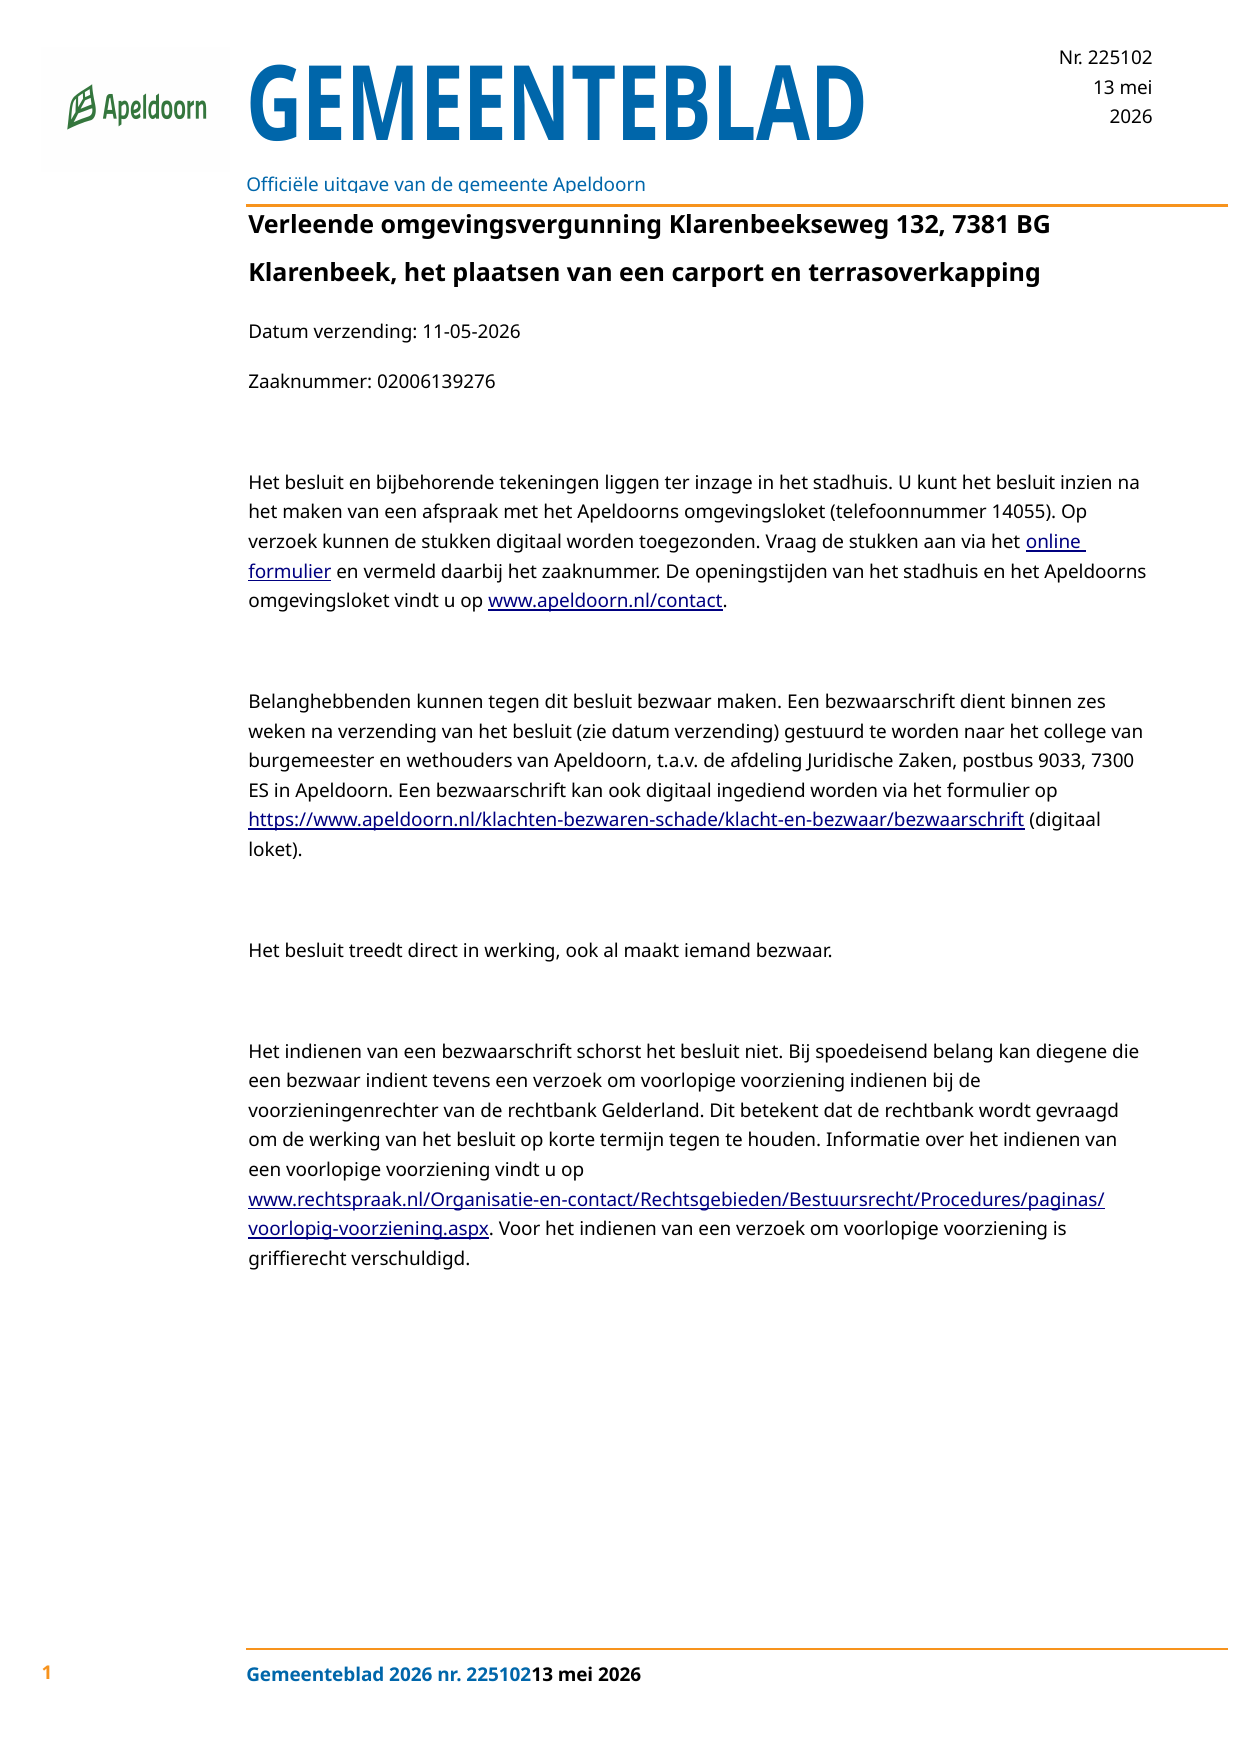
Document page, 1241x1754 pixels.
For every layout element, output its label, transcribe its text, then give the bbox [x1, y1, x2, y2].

text Het besluit en bijbehorende tekeningen liggen ter inzage in het stadhuis. U kunt het besluit inzien na het maken van een afspraak met het Apeldoorns omgevingsloket (telefoonnummer 14055). Op verzoek kunnen de stukken digitaal worden toegezonden. Vraag de stukken aan via het online formulier en vermeld daarbij het zaaknummer. De openingstijden van het stadhuis en het Apeldoorns omgevingsloket vindt u op www.apeldoorn.nl/contact. [248, 469, 1152, 613]
text Het besluit treedt direct in werking, ook al maakt iemand bezwaar. [248, 937, 1152, 963]
text Zaaknummer: 02006139276 [248, 368, 1152, 394]
text Verleende omgevingsvergunning Klarenbeekseweg 132, 7381 BG Klarenbeek, het plaatsen van een carport en terrasoverkapping [248, 207, 1152, 288]
text Datum verzending: 11-05-2026 [248, 318, 1152, 344]
picture [41, 47, 231, 172]
text Belanghebbenden kunnen tegen dit besluit bezwaar maken. Een bezwaarschrift dient binnen zes weken na verzending van het besluit (zie datum verzending) gestuurd te worden naar het college van burgemeester en wethouders van Apeldoorn, t.a.v. de afdeling Juridische Zaken, postbus 9033, 7300 ES in Apeldoorn. Een bezwaarschrift kan ook digitaal ingediend worden via het formulier op https://www.apeldoorn.nl/klachten-bezwaren-schade/klacht-en-bezwaar/bezwaarschrift (digitaal loket). [248, 688, 1152, 862]
text Het indienen van een bezwaarschrift schorst het besluit niet. Bij spoedeisend belang kan diegene die een bezwaar indient tevens een verzoek om voorlopige voorziening indienen bij de voorzieningenrechter van de rechtbank Gelderland. Dit betekent dat de rechtbank wordt gevraagd om de werking van het besluit op korte termijn tegen te houden. Informatie over het indienen van een voorlopige voorziening vindt u op www.rechtspraak.nl/Organisatie-en-contact/Rechtsgebieden/Bestuursrecht/Procedures/paginas/voorlopig-voorziening.aspx. Voor het indienen van een verzoek om voorlopige voorziening is griffierecht verschuldigd. [248, 1038, 1152, 1271]
